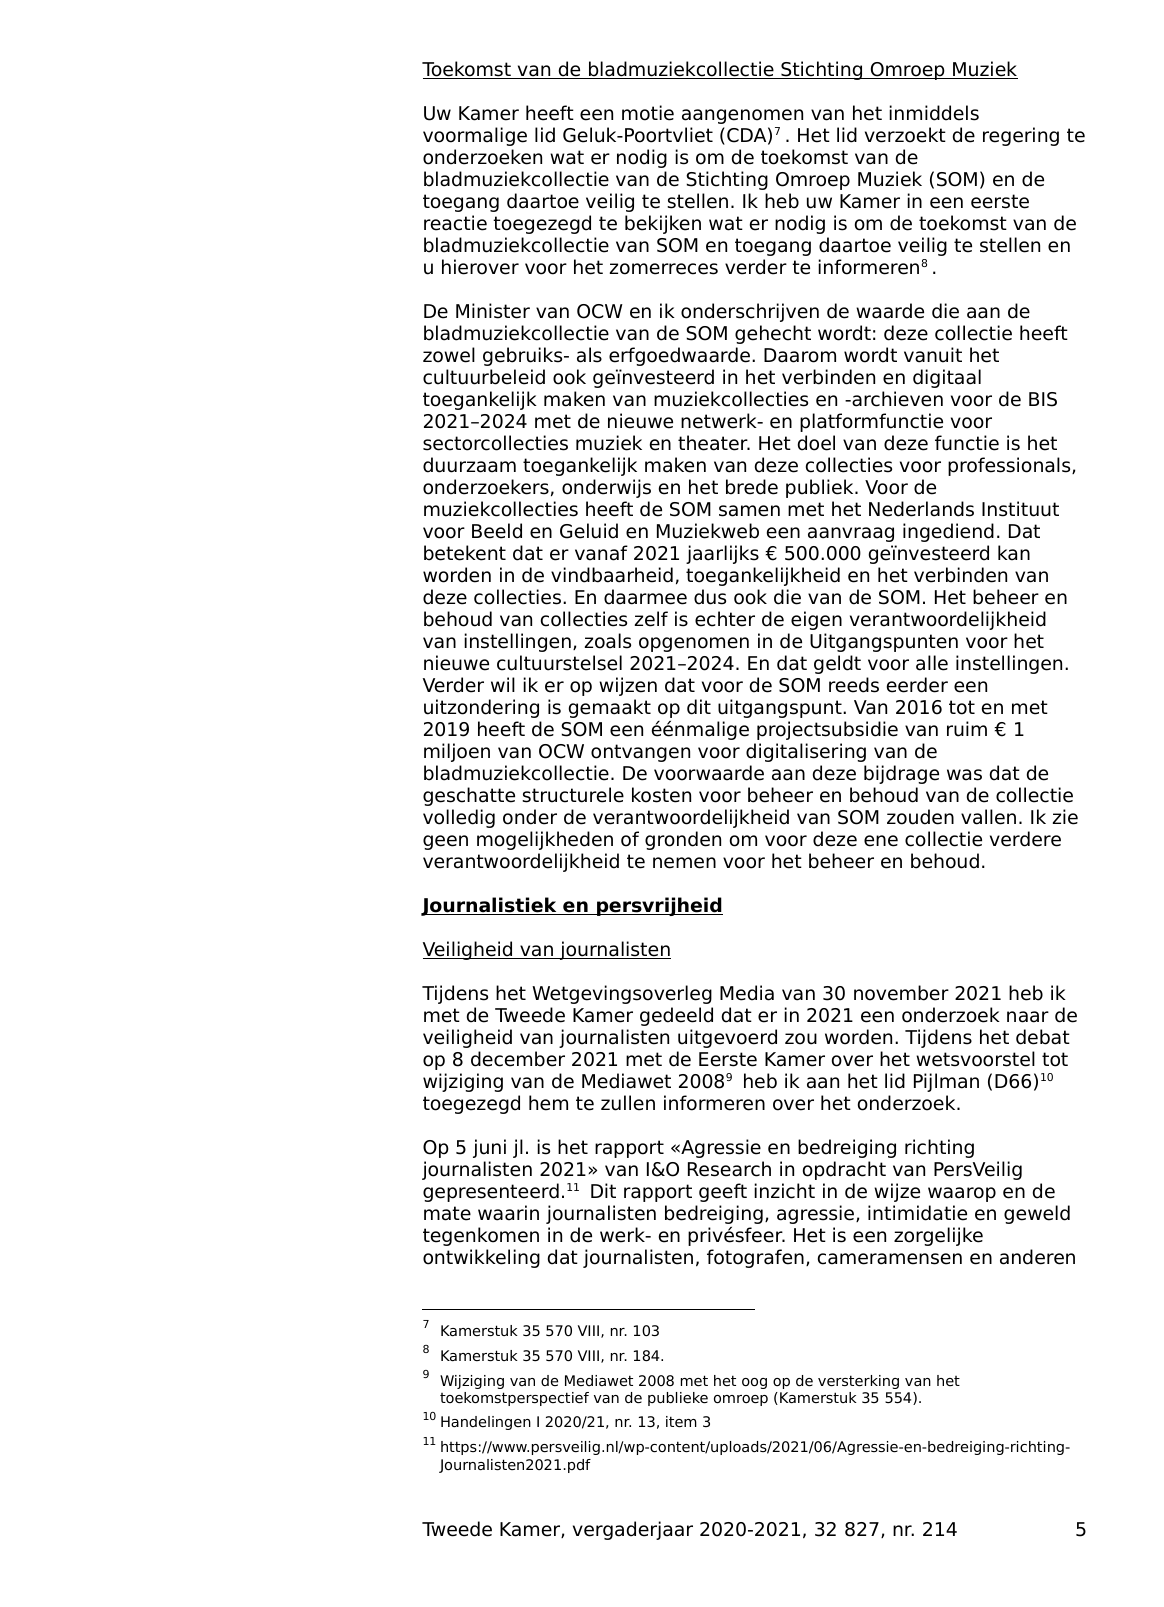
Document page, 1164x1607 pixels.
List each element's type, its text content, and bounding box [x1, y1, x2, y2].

text Wijziging van de Mediawet 2008 met het oog op de versterking van het toekomstperspectief van de publieke omroep (Kamerstuk 35 554). [422, 1368, 1087, 1407]
text https://www.persveilig.nl/wp-content/uploads/2021/06/Agressie-en-bedreiging-richting-Journalisten2021.pdf [422, 1435, 1087, 1474]
text Uw Kamer heeft een motie aangenomen van het inmiddels voormalige lid Geluk-Poortvliet (CDA). Het lid verzoekt de regering te onderzoeken wat er nodig is om de toekomst van de bladmuziekcollectie van de Stichting Omroep Muziek (SOM) en de toegang daartoe veilig te stellen. Ik heb uw Kamer in een eerste reactie toegezegd te bekijken wat er nodig is om de toekomst van de bladmuziekcollectie van SOM en toegang daartoe veilig te stellen en u hierover voor het zomerreces verder te informeren. [422, 103, 1087, 279]
text Op 5 juni jl. is het rapport «Agressie en bedreiging richting journalisten 2021» van I&O Research in opdracht van PersVeilig gepresenteerd. Dit rapport geeft inzicht in de wijze waarop en de mate waarin journalisten bedreiging, agressie, intimidatie en geweld tegenkomen in de werk- en privésfeer. Het is een zorgelijke ontwikkeling dat journalisten, fotografen, cameramensen en anderen [422, 1137, 1087, 1269]
text Kamerstuk 35 570 VIII, nr. 184. [422, 1343, 1087, 1366]
subtitle Journalistiek en persvrijheid [422, 895, 1087, 917]
text Tijdens het Wetgevingsoverleg Media van 30 november 2021 heb ik met de Tweede Kamer gedeeld dat er in 2021 een onderzoek naar de veiligheid van journalisten uitgevoerd zou worden. Tijdens het debat op 8 december 2021 met de Eerste Kamer over het wetsvoorstel tot wijziging van de Mediawet 2008 heb ik aan het lid Pijlman (D66) toegezegd hem te zullen informeren over het onderzoek. [422, 983, 1087, 1115]
text Kamerstuk 35 570 VIII, nr. 103 [422, 1318, 1087, 1341]
subtitle Toekomst van de bladmuziekcollectie Stichting Omroep Muziek [422, 59, 1087, 81]
text Handelingen I 2020/21, nr. 13, item 3 [422, 1410, 1087, 1432]
text De Minister van OCW en ik onderschrijven de waarde die aan de bladmuziekcollectie van de SOM gehecht wordt: deze collectie heeft zowel gebruiks- als erfgoedwaarde. Daarom wordt vanuit het cultuurbeleid ook geïnvesteerd in het verbinden en digitaal toegankelijk maken van muziekcollecties en -archieven voor de BIS 2021–2024 met de nieuwe netwerk- en platformfunctie voor sectorcollecties muziek en theater. Het doel van deze functie is het duurzaam toegankelijk maken van deze collecties voor professionals, onderzoekers, onderwijs en het brede publiek. Voor de muziekcollecties heeft de SOM samen met het Nederlands Instituut voor Beeld en Geluid en Muziekweb een aanvraag ingediend. Dat betekent dat er vanaf 2021 jaarlijks € 500.000 geïnvesteerd kan worden in de vindbaarheid, toegankelijkheid en het verbinden van deze collecties. En daarmee dus ook die van de SOM. Het beheer en behoud van collecties zelf is echter de eigen verantwoordelijkheid van instellingen, zoals opgenomen in de Uitgangspunten voor het nieuwe cultuurstelsel 2021–2024. En dat geldt voor alle instellingen. Verder wil ik er op wijzen dat voor de SOM reeds eerder een uitzondering is gemaakt op dit uitgangspunt. Van 2016 tot en met 2019 heeft de SOM een éénmalige projectsubsidie van ruim € 1 miljoen van OCW ontvangen voor digitalisering van de bladmuziekcollectie. De voorwaarde aan deze bijdrage was dat de geschatte structurele kosten voor beheer en behoud van de collectie volledig onder de verantwoordelijkheid van SOM zouden vallen. Ik zie geen mogelijkheden of gronden om voor deze ene collectie verdere verantwoordelijkheid te nemen voor het beheer en behoud. [422, 301, 1087, 873]
subtitle Veiligheid van journalisten [422, 939, 1087, 961]
